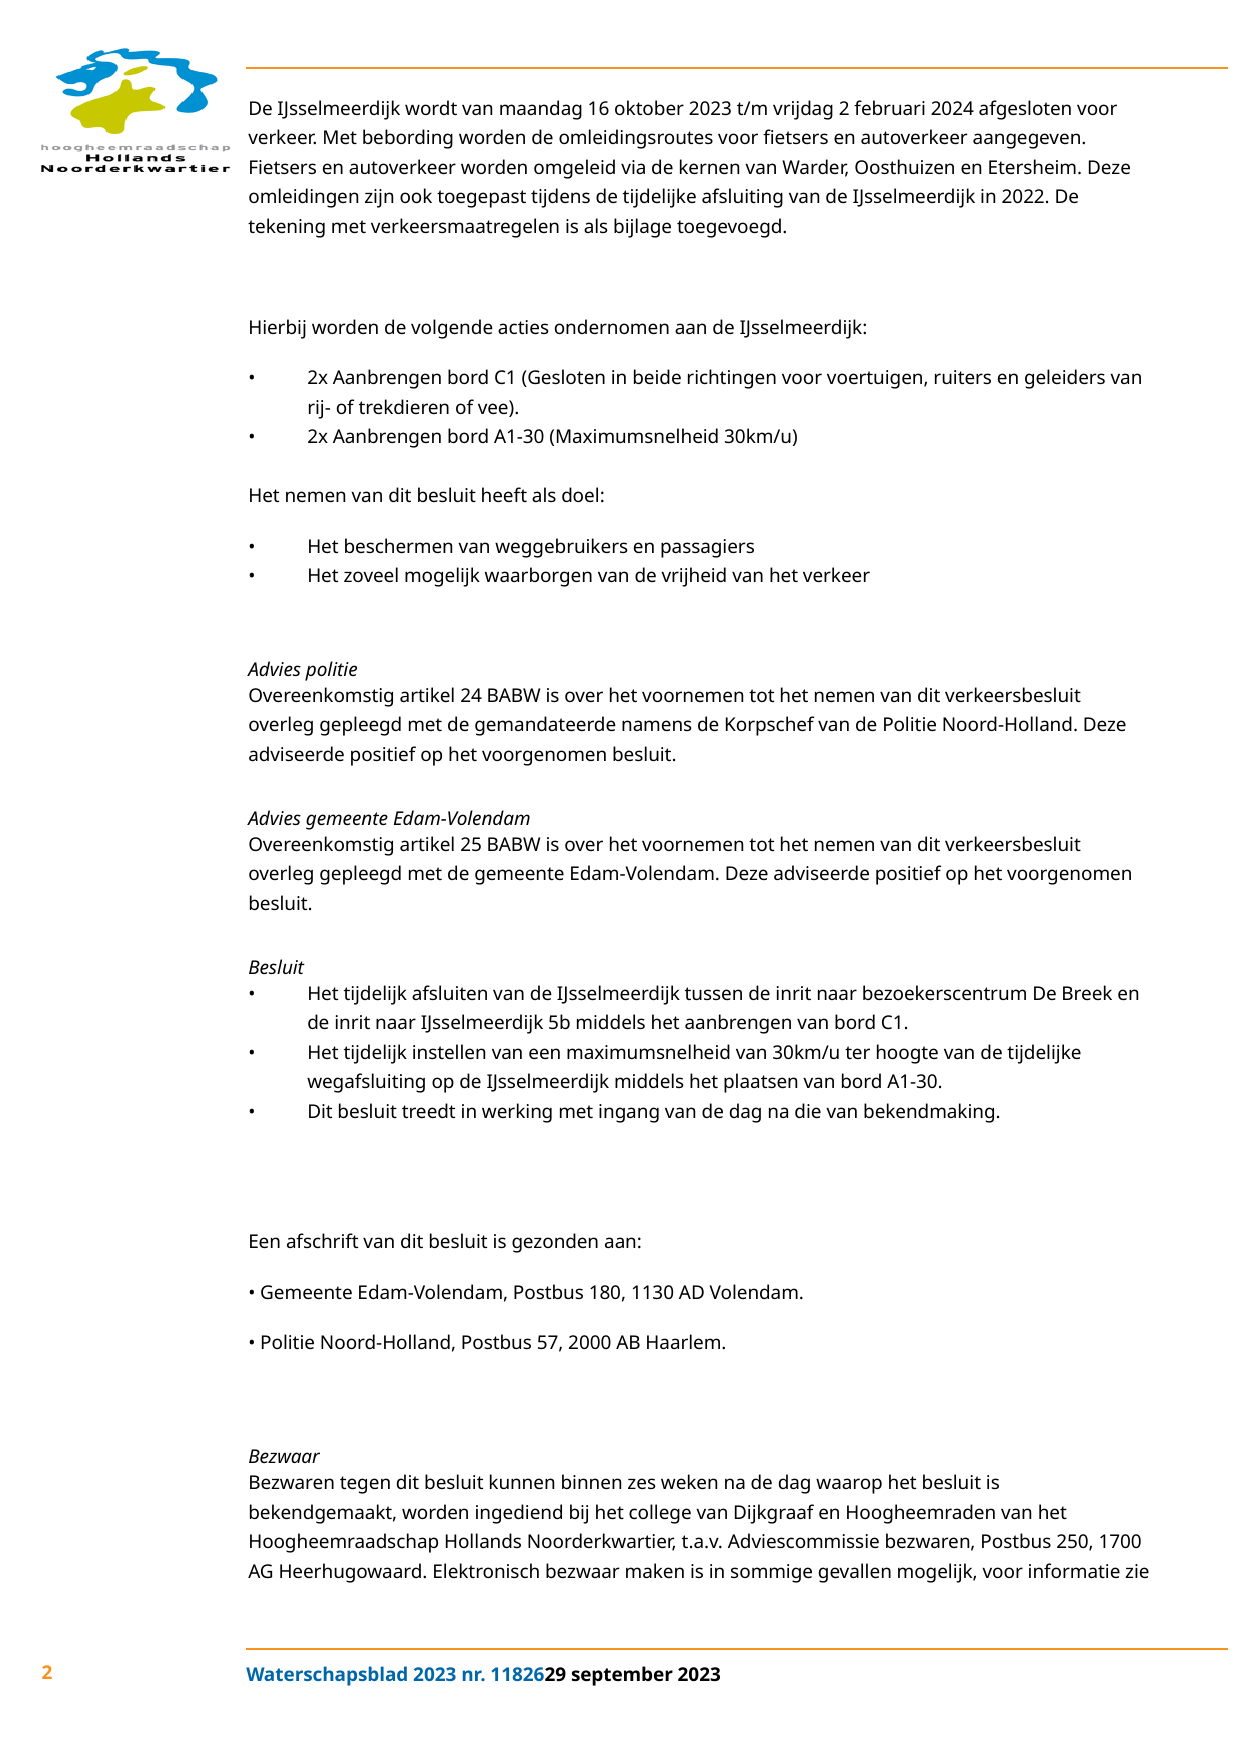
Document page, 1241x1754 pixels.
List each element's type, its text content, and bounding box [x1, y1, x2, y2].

list Het tijdelijk afsluiten van de IJsselmeerdijk tussen de inrit naar bezoekerscentrum De Breek en de inrit naar IJsselmeerdijk 5b middels het aanbrengen van bord C1. [248, 980, 1152, 1035]
text Hierbij worden de volgende acties ondernomen aan de IJsselmeerdijk: [248, 314, 1152, 340]
text Overeenkomstig artikel 25 BABW is over het voornemen tot het nemen van dit verkeersbesluit overleg gepleegd met de gemeente Edam-Volendam. Deze adviseerde positief op het voorgenomen besluit. [248, 831, 1152, 916]
text Bezwaar [248, 1444, 1152, 1469]
picture [41, 47, 231, 172]
list 2x Aanbrengen bord C1 (Gesloten in beide richtingen voor voertuigen, ruiters en geleiders van rij- of trekdieren of vee). [248, 364, 1152, 420]
list Het zoveel mogelijk waarborgen van de vrijheid van het verkeer [248, 563, 1152, 588]
text Bezwaren tegen dit besluit kunnen binnen zes weken na de dag waarop het besluit is bekendgemaakt, worden ingediend bij het college van Dijkgraaf en Hoogheemraden van het Hoogheemraadschap Hollands Noorderkwartier, t.a.v. Adviescommissie bezwaren, Postbus 250, 1700 AG Heerhugowaard. Elektronisch bezwaar maken is in sommige gevallen mogelijk, voor informatie zie [248, 1469, 1152, 1584]
text Het nemen van dit besluit heeft als doel: [248, 483, 1152, 508]
text Advies gemeente Edam-Volendam [248, 805, 1152, 831]
text • Politie Noord-Holland, Postbus 57, 2000 AB Haarlem. [248, 1329, 1152, 1355]
text Overeenkomstig artikel 24 BABW is over het voornemen tot het nemen van dit verkeersbesluit overleg gepleegd met de gemandateerde namens de Korpschef van de Politie Noord-Holland. Deze adviseerde positief op het voorgenomen besluit. [248, 682, 1152, 767]
list Het tijdelijk instellen van een maximumsnelheid van 30km/u ter hoogte van de tijdelijke wegafsluiting op de IJsselmeerdijk middels het plaatsen van bord A1-30. [248, 1039, 1152, 1094]
list Dit besluit treedt in werking met ingang van de dag na die van bekendmaking. [248, 1098, 1152, 1124]
text Een afschrift van dit besluit is gezonden aan: [248, 1228, 1152, 1254]
text • Gemeente Edam-Volendam, Postbus 180, 1130 AD Volendam. [248, 1279, 1152, 1304]
text Advies politie [248, 656, 1152, 682]
list 2x Aanbrengen bord A1-30 (Maximumsnelheid 30km/u) [248, 423, 1152, 449]
text Besluit [248, 954, 1152, 980]
list Het beschermen van weggebruikers en passagiers [248, 533, 1152, 559]
text De IJsselmeerdijk wordt van maandag 16 oktober 2023 t/m vrijdag 2 februari 2024 afgesloten voor verkeer. Met bebording worden de omleidingsroutes voor fietsers en autoverkeer aangegeven. Fietsers en autoverkeer worden omgeleid via de kernen van Warder, Oosthuizen en Etersheim. Deze omleidingen zijn ook toegepast tijdens de tijdelijke afsluiting van de IJsselmeerdijk in 2022. De tekening met verkeersmaatregelen is als bijlage toegevoegd. [248, 95, 1152, 239]
